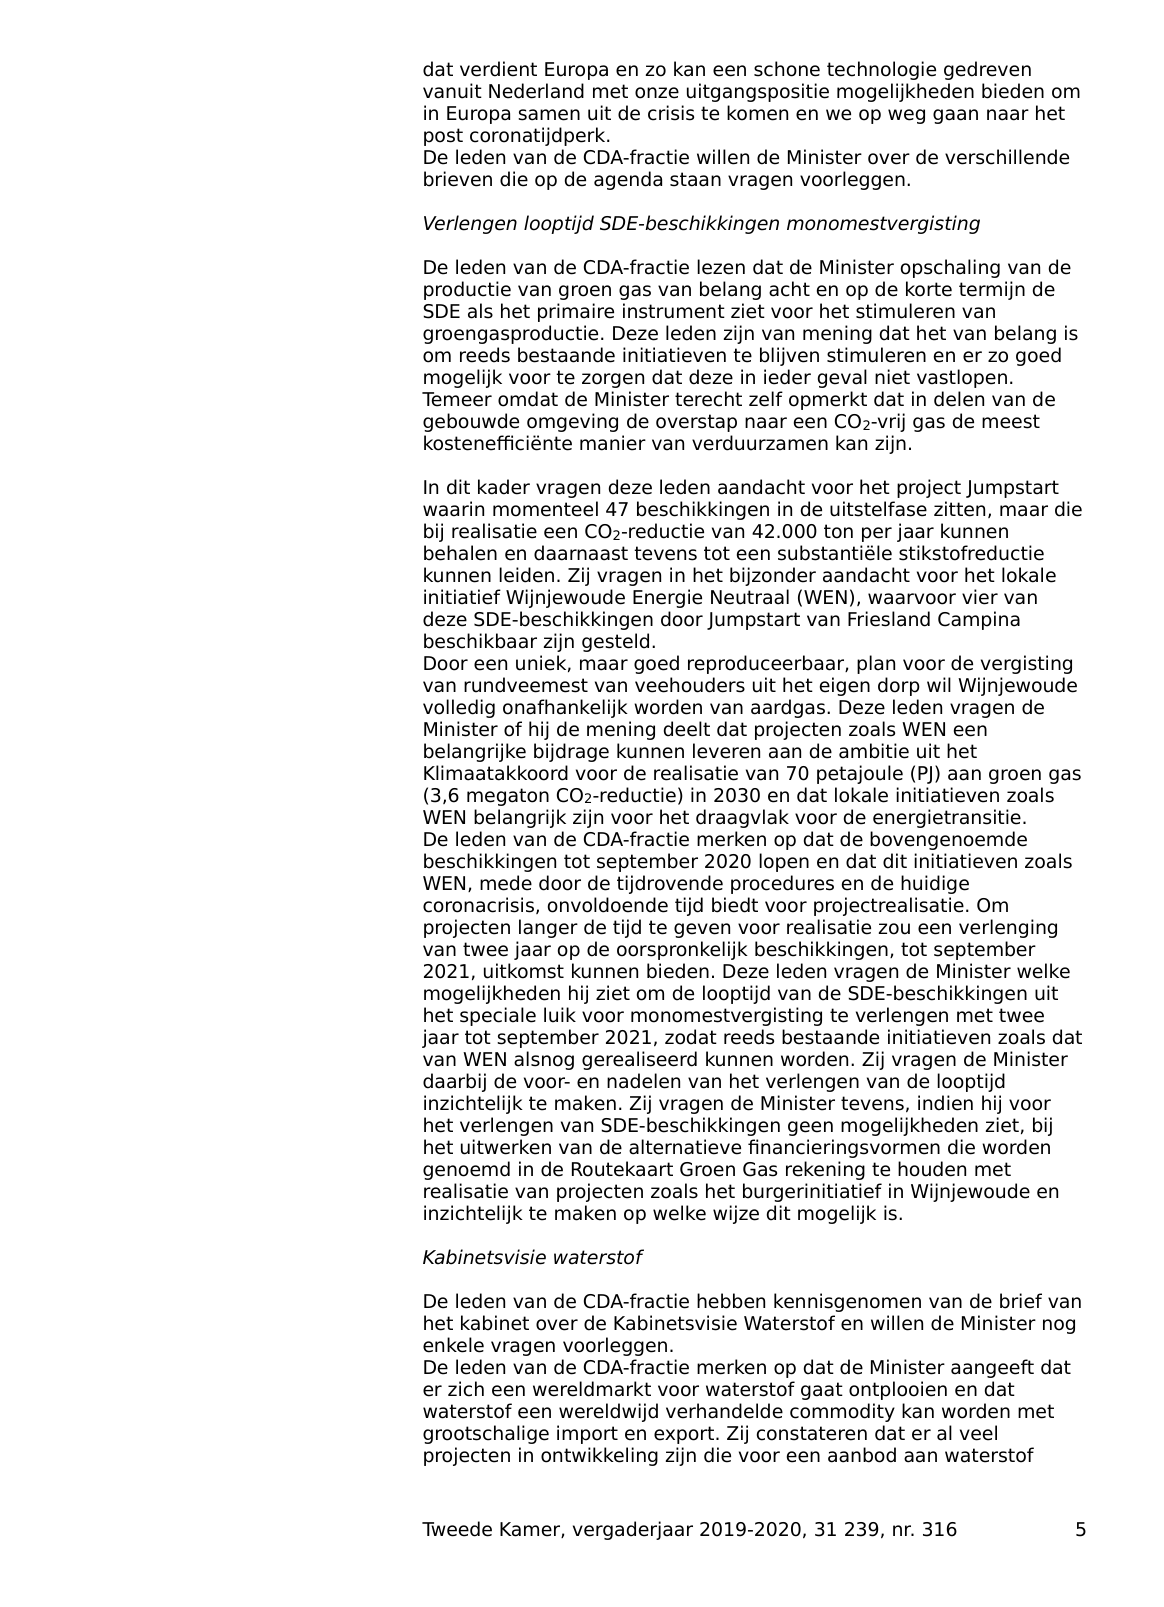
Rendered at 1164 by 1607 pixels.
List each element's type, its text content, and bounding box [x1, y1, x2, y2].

text De leden van de CDA-fractie merken op dat de bovengenoemde beschikkingen tot september 2020 lopen en dat dit initiatieven zoals WEN, mede door de tijdrovende procedures en de huidige coronacrisis, onvoldoende tijd biedt voor projectrealisatie. Om projecten langer de tijd te geven voor realisatie zou een verlenging van twee jaar op de oorspronkelijk beschikkingen, tot september 2021, uitkomst kunnen bieden. Deze leden vragen de Minister welke mogelijkheden hij ziet om de looptijd van de SDE-beschikkingen uit het speciale luik voor monomestvergisting te verlengen met twee jaar tot september 2021, zodat reeds bestaande initiatieven zoals dat van WEN alsnog gerealiseerd kunnen worden. Zij vragen de Minister daarbij de voor- en nadelen van het verlengen van de looptijd inzichtelijk te maken. Zij vragen de Minister tevens, indien hij voor het verlengen van SDE-beschikkingen geen mogelijkheden ziet, bij het uitwerken van de alternatieve financieringsvormen die worden genoemd in de Routekaart Groen Gas rekening te houden met realisatie van projecten zoals het burgerinitiatief in Wijnjewoude en inzichtelijk te maken op welke wijze dit mogelijk is. [422, 829, 1087, 1224]
text In dit kader vragen deze leden aandacht voor het project Jumpstart waarin momenteel 47 beschikkingen in de uitstelfase zitten, maar die bij realisatie een CO2-reductie van 42.000 ton per jaar kunnen behalen en daarnaast tevens tot een substantiële stikstofreductie kunnen leiden. Zij vragen in het bijzonder aandacht voor het lokale initiatief Wijnjewoude Energie Neutraal (WEN), waarvoor vier van deze SDE-beschikkingen door Jumpstart van Friesland Campina beschikbaar zijn gesteld. [422, 477, 1087, 653]
text De leden van de CDA-fractie lezen dat de Minister opschaling van de productie van groen gas van belang acht en op de korte termijn de SDE als het primaire instrument ziet voor het stimuleren van groengasproductie. Deze leden zijn van mening dat het van belang is om reeds bestaande initiatieven te blijven stimuleren en er zo goed mogelijk voor te zorgen dat deze in ieder geval niet vastlopen. Temeer omdat de Minister terecht zelf opmerkt dat in delen van de gebouwde omgeving de overstap naar een CO2-vrij gas de meest kostenefficiënte manier van verduurzamen kan zijn. [422, 257, 1087, 455]
text Door een uniek, maar goed reproduceerbaar, plan voor de vergisting van rundveemest van veehouders uit het eigen dorp wil Wijnjewoude volledig onafhankelijk worden van aardgas. Deze leden vragen de Minister of hij de mening deelt dat projecten zoals WEN een belangrijke bijdrage kunnen leveren aan de ambitie uit het Klimaatakkoord voor de realisatie van 70 petajoule (PJ) aan groen gas (3,6 megaton CO2-reductie) in 2030 en dat lokale initiatieven zoals WEN belangrijk zijn voor het draagvlak voor de energietransitie. [422, 653, 1087, 829]
subtitle Kabinetsvisie waterstof [422, 1247, 1087, 1269]
subtitle Verlengen looptijd SDE-beschikkingen monomestvergisting [422, 213, 1087, 235]
text De leden van de CDA-fractie willen de Minister over de verschillende brieven die op de agenda staan vragen voorleggen. [422, 147, 1087, 191]
text De leden van de CDA-fractie merken op dat de Minister aangeeft dat er zich een wereldmarkt voor waterstof gaat ontplooien en dat waterstof een wereldwijd verhandelde commodity kan worden met grootschalige import en export. Zij constateren dat er al veel projecten in ontwikkeling zijn die voor een aanbod aan waterstof [422, 1357, 1087, 1467]
text De leden van de CDA-fractie hebben kennisgenomen van de brief van het kabinet over de Kabinetsvisie Waterstof en willen de Minister nog enkele vragen voorleggen. [422, 1291, 1087, 1357]
text dat verdient Europa en zo kan een schone technologie gedreven vanuit Nederland met onze uitgangspositie mogelijkheden bieden om in Europa samen uit de crisis te komen en we op weg gaan naar het post coronatijdperk. [422, 59, 1087, 147]
